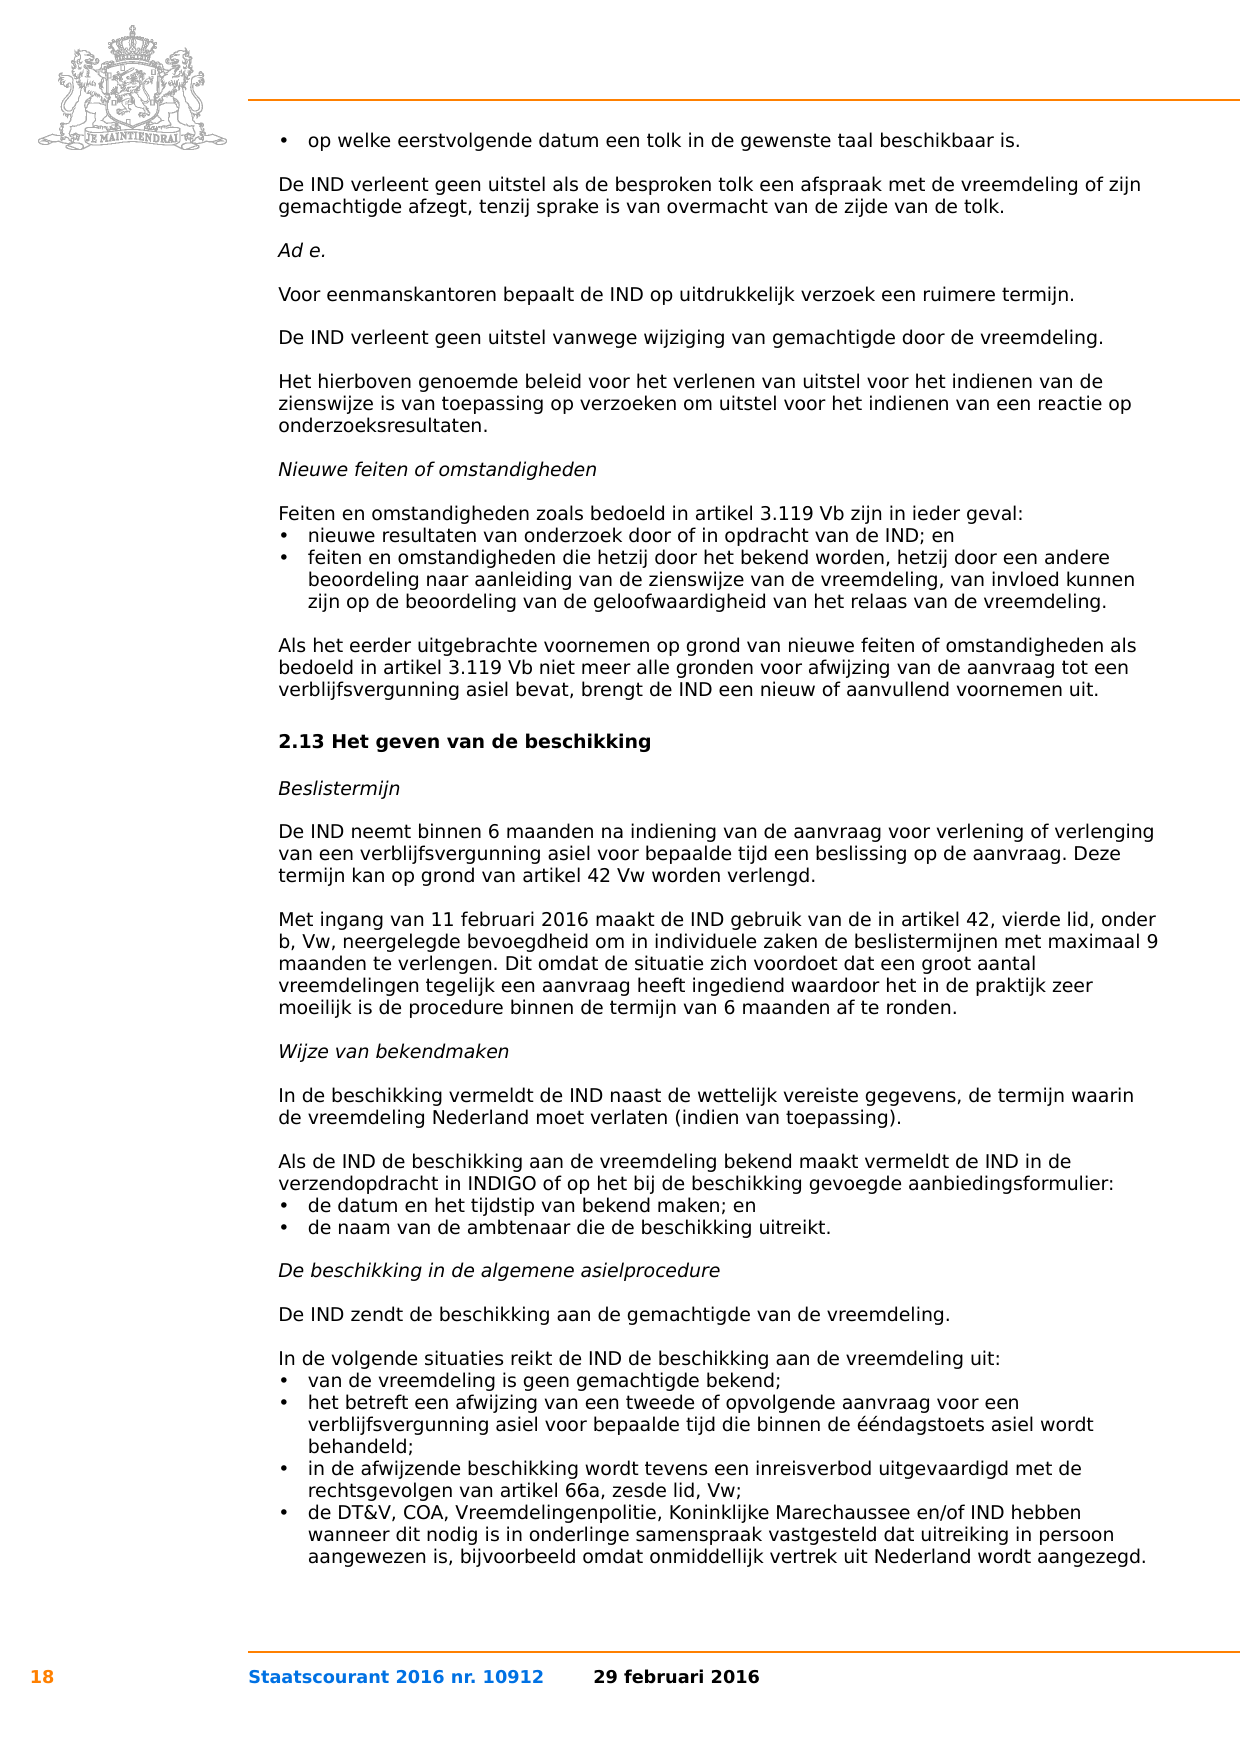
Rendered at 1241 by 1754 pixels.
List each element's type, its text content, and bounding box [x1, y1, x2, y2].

text • nieuwe resultaten van onderzoek door of in opdracht van de IND; en [278, 525, 1163, 547]
text De IND verleent geen uitstel als de besproken tolk een afspraak met de vreemdeling of zijn gemachtigde afzegt, tenzij sprake is van overmacht van de zijde van de tolk. [278, 174, 1163, 218]
subtitle Beslistermijn [278, 777, 1163, 799]
text • feiten en omstandigheden die hetzij door het bekend worden, hetzij door een andere beoordeling naar aanleiding van de zienswijze van de vreemdeling, van invloed kunnen zijn op de beoordeling van de geloofwaardigheid van het relaas van de vreemdeling. [278, 547, 1163, 613]
text De IND zendt de beschikking aan de gemachtigde van de vreemdeling. [278, 1304, 1163, 1326]
text Voor eenmanskantoren bepaalt de IND op uitdrukkelijk verzoek een ruimere termijn. [278, 283, 1163, 305]
text Als het eerder uitgebrachte voornemen op grond van nieuwe feiten of omstandigheden als bedoeld in artikel 3.119 Vb niet meer alle gronden voor afwijzing van de aanvraag tot een verblijfsvergunning asiel bevat, brengt de IND een nieuw of aanvullend voornemen uit. [278, 634, 1163, 701]
text Met ingang van 11 februari 2016 maakt de IND gebruik van de in artikel 42, vierde lid, onder b, Vw, neergelegde bevoegdheid om in individuele zaken de beslistermijnen met maximaal 9 maanden te verlengen. Dit omdat de situatie zich voordoet dat een groot aantal vreemdelingen tegelijk een aanvraag heeft ingediend waardoor het in de praktijk zeer moeilijk is de procedure binnen de termijn van 6 maanden af te ronden. [278, 909, 1163, 1019]
text • de naam van de ambtenaar die de beschikking uitreikt. [278, 1217, 1163, 1238]
text • in de afwijzende beschikking wordt tevens een inreisverbod uitgevaardigd met de rechtsgevolgen van artikel 66a, zesde lid, Vw; [278, 1458, 1163, 1502]
subtitle Wijze van bekendmaken [278, 1041, 1163, 1063]
text • het betreft een afwijzing van een tweede of opvolgende aanvraag voor een verblijfsvergunning asiel voor bepaalde tijd die binnen de ééndagstoets asiel wordt behandeld; [278, 1392, 1163, 1458]
text De IND neemt binnen 6 maanden na indiening van de aanvraag voor verlening of verlenging van een verblijfsvergunning asiel voor bepaalde tijd een beslissing op de aanvraag. Deze termijn kan op grond van artikel 42 Vw worden verlengd. [278, 821, 1163, 887]
text In de volgende situaties reikt de IND de beschikking aan de vreemdeling uit: [278, 1348, 1163, 1370]
text • de datum en het tijdstip van bekend maken; en [278, 1194, 1163, 1217]
text Als de IND de beschikking aan de vreemdeling bekend maakt vermeldt de IND in de verzendopdracht in INDIGO of op het bij de beschikking gevoegde aanbiedingsformulier: [278, 1151, 1163, 1194]
subtitle 2.13 Het geven van de beschikking [278, 731, 1163, 752]
text Het hierboven genoemde beleid voor het verlenen van uitstel voor het indienen van de zienswijze is van toepassing op verzoeken om uitstel voor het indienen van een reactie op onderzoeksresultaten. [278, 371, 1163, 437]
text Feiten en omstandigheden zoals bedoeld in artikel 3.119 Vb zijn in ieder geval: [278, 503, 1163, 525]
text • van de vreemdeling is geen gemachtigde bekend; [278, 1370, 1163, 1392]
subtitle De beschikking in de algemene asielprocedure [278, 1260, 1163, 1282]
picture [38, 25, 227, 150]
subtitle Nieuwe feiten of omstandigheden [278, 459, 1163, 481]
text • de DT&V, COA, Vreemdelingenpolitie, Koninklijke Marechaussee en/of IND hebben wanneer dit nodig is in onderlinge samenspraak vastgesteld dat uitreiking in persoon aangewezen is, bijvoorbeeld omdat onmiddellijk vertrek uit Nederland wordt aangezegd. [278, 1502, 1163, 1568]
text De IND verleent geen uitstel vanwege wijziging van gemachtigde door de vreemdeling. [278, 327, 1163, 349]
text In de beschikking vermeldt de IND naast de wettelijk vereiste gegevens, de termijn waarin de vreemdeling Nederland moet verlaten (indien van toepassing). [278, 1085, 1163, 1129]
text • op welke eerstvolgende datum een tolk in de gewenste taal beschikbaar is. [278, 130, 1163, 152]
subtitle Ad e. [278, 239, 1163, 262]
